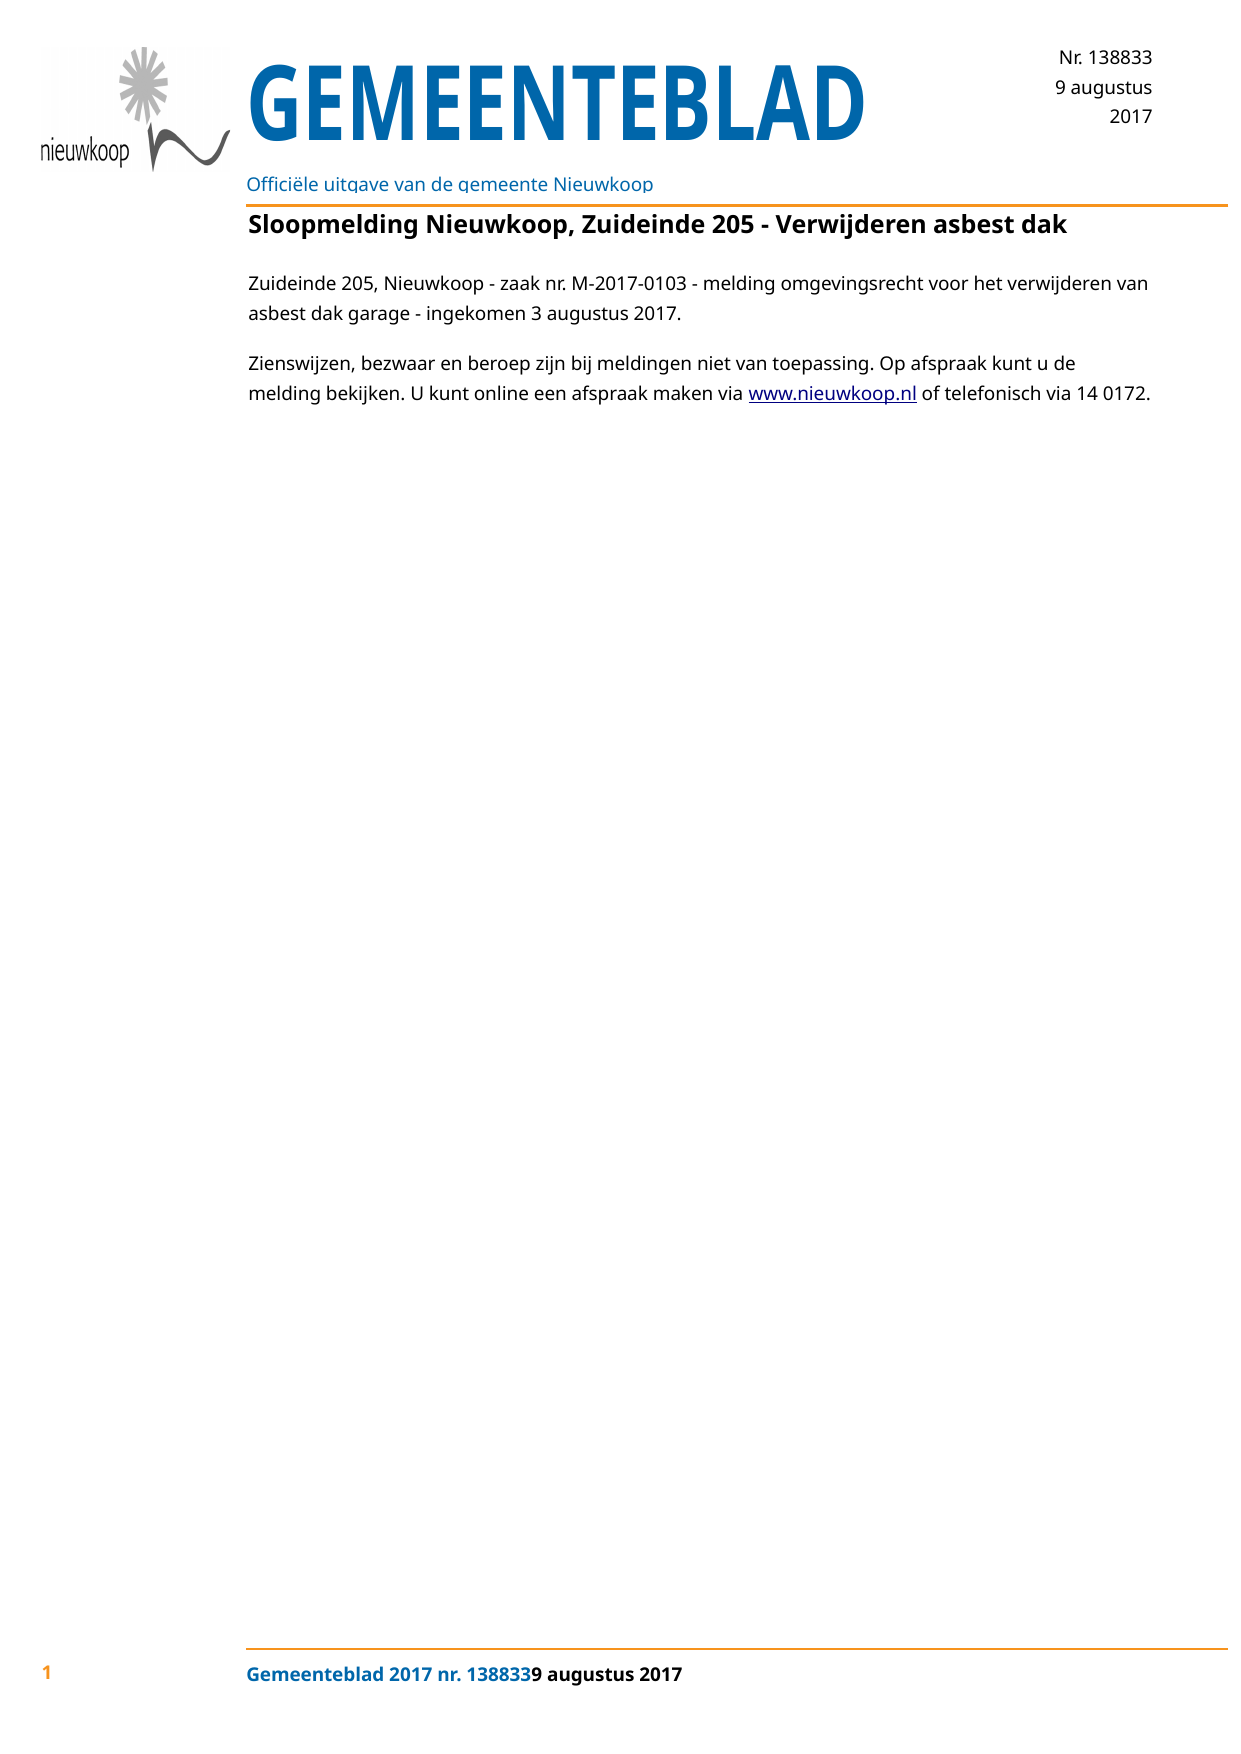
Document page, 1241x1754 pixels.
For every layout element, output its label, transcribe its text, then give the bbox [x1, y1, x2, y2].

text Zuideinde 205, Nieuwkoop - zaak nr. M-2017-0103 - melding omgevingsrecht voor het verwijderen van asbest dak garage - ingekomen 3 augustus 2017. [248, 270, 1152, 326]
text Sloopmelding Nieuwkoop, Zuideinde 205 - Verwijderen asbest dak [248, 207, 1152, 241]
text Zienswijzen, bezwaar en beroep zijn bij meldingen niet van toepassing. Op afspraak kunt u de melding bekijken. U kunt online een afspraak maken via www.nieuwkoop.nl of telefonisch via 14 0172. [248, 350, 1152, 406]
picture [41, 47, 231, 172]
